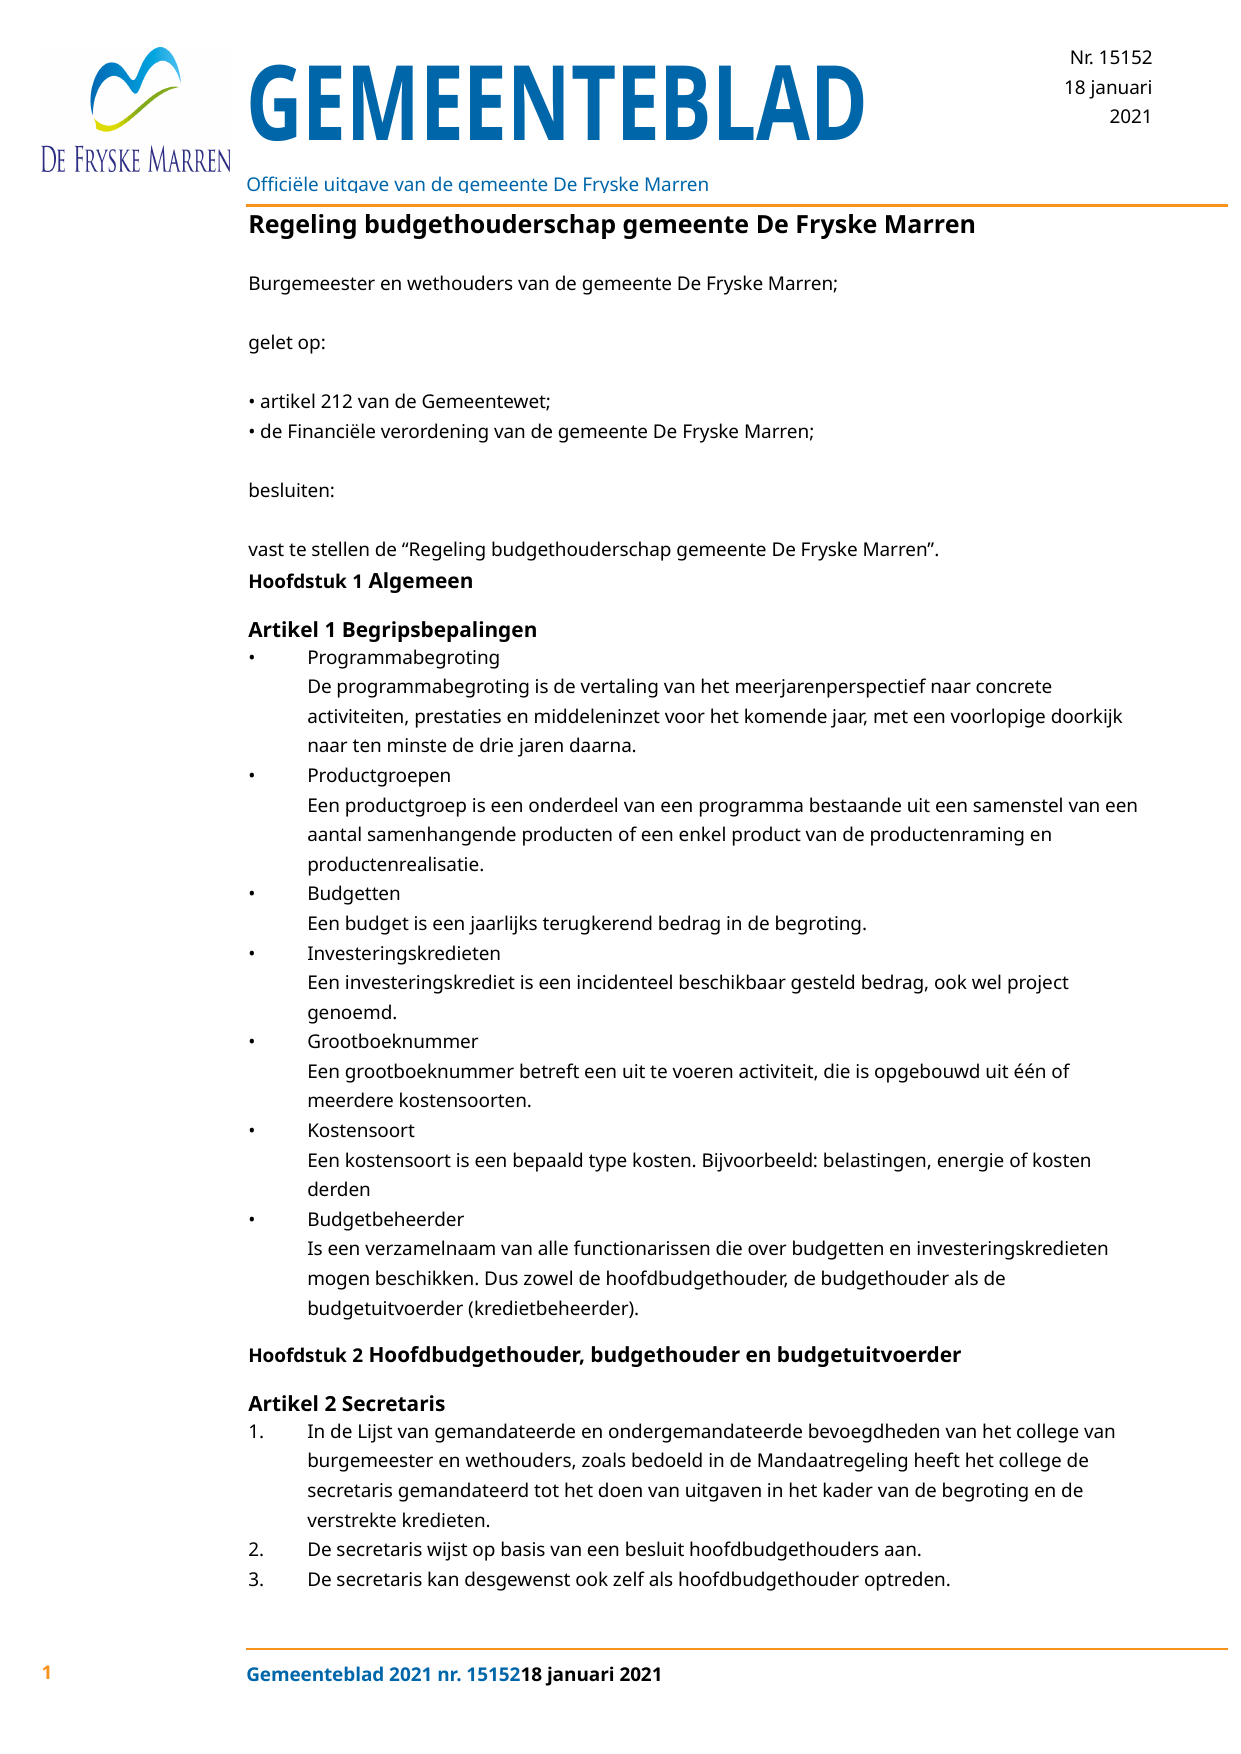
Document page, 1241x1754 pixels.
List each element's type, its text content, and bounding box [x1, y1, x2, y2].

text Hoofdstuk 1 Algemeen [248, 566, 1152, 594]
text gelet op: [248, 329, 1152, 355]
text Hoofdstuk 2 Hoofdbudgethouder, budgethouder en budgetuitvoerder [248, 1340, 1152, 1369]
list Productgroepen [248, 762, 1152, 788]
text Regeling budgethouderschap gemeente De Fryske Marren [248, 207, 1152, 241]
text besluiten: [248, 477, 1152, 503]
text Artikel 2 Secretaris [248, 1389, 1152, 1418]
list Grootboeknummer [248, 1028, 1152, 1054]
list Budgetbeheerder [248, 1206, 1152, 1232]
list In de Lijst van gemandateerde en ondergemandateerde bevoegdheden van het college van burgemeester en wethouders, zoals bedoeld in de Mandaatregeling heeft het college de secretaris gemandateerd tot het doen van uitgaven in het kader van de begroting en de verstrekte kredieten. [248, 1418, 1152, 1532]
list Een productgroep is een onderdeel van een programma bestaande uit een samenstel van een aantal samenhangende producten of een enkel product van de productenraming en productenrealisatie. [248, 792, 1152, 877]
list Investeringskredieten [248, 940, 1152, 965]
text • artikel 212 van de Gemeentewet; [248, 389, 1152, 414]
list Programmabegroting [248, 644, 1152, 669]
text Burgemeester en wethouders van de gemeente De Fryske Marren; [248, 270, 1152, 296]
text • de Financiële verordening van de gemeente De Fryske Marren; [248, 418, 1152, 444]
list De secretaris wijst op basis van een besluit hoofdbudgethouders aan. [248, 1536, 1152, 1562]
list Kostensoort [248, 1117, 1152, 1143]
text Artikel 1 Begripsbepalingen [248, 615, 1152, 644]
list Is een verzamelnaam van alle functionarissen die over budgetten en investeringskredieten mogen beschikken. Dus zowel de hoofdbudgethouder, de budgethouder als de budgetuitvoerder (kredietbeheerder). [248, 1236, 1152, 1320]
list Budgetten [248, 881, 1152, 906]
list Een investeringskrediet is een incidenteel beschikbaar gesteld bedrag, ook wel project genoemd. [248, 969, 1152, 1024]
list Een grootboeknummer betreft een uit te voeren activiteit, die is opgebouwd uit één of meerdere kostensoorten. [248, 1058, 1152, 1113]
list De secretaris kan desgewenst ook zelf als hoofdbudgethouder optreden. [248, 1566, 1152, 1592]
list De programmabegroting is de vertaling van het meerjarenperspectief naar concrete activiteiten, prestaties en middeleninzet voor het komende jaar, met een voorlopige doorkijk naar ten minste de drie jaren daarna. [248, 673, 1152, 758]
picture [41, 47, 231, 172]
list Een kostensoort is een bepaald type kosten. Bijvoorbeeld: belastingen, energie of kosten derden [248, 1147, 1152, 1202]
text vast te stellen de “Regeling budgethouderschap gemeente De Fryske Marren”. [248, 537, 1152, 562]
list Een budget is een jaarlijks terugkerend bedrag in de begroting. [248, 910, 1152, 936]
